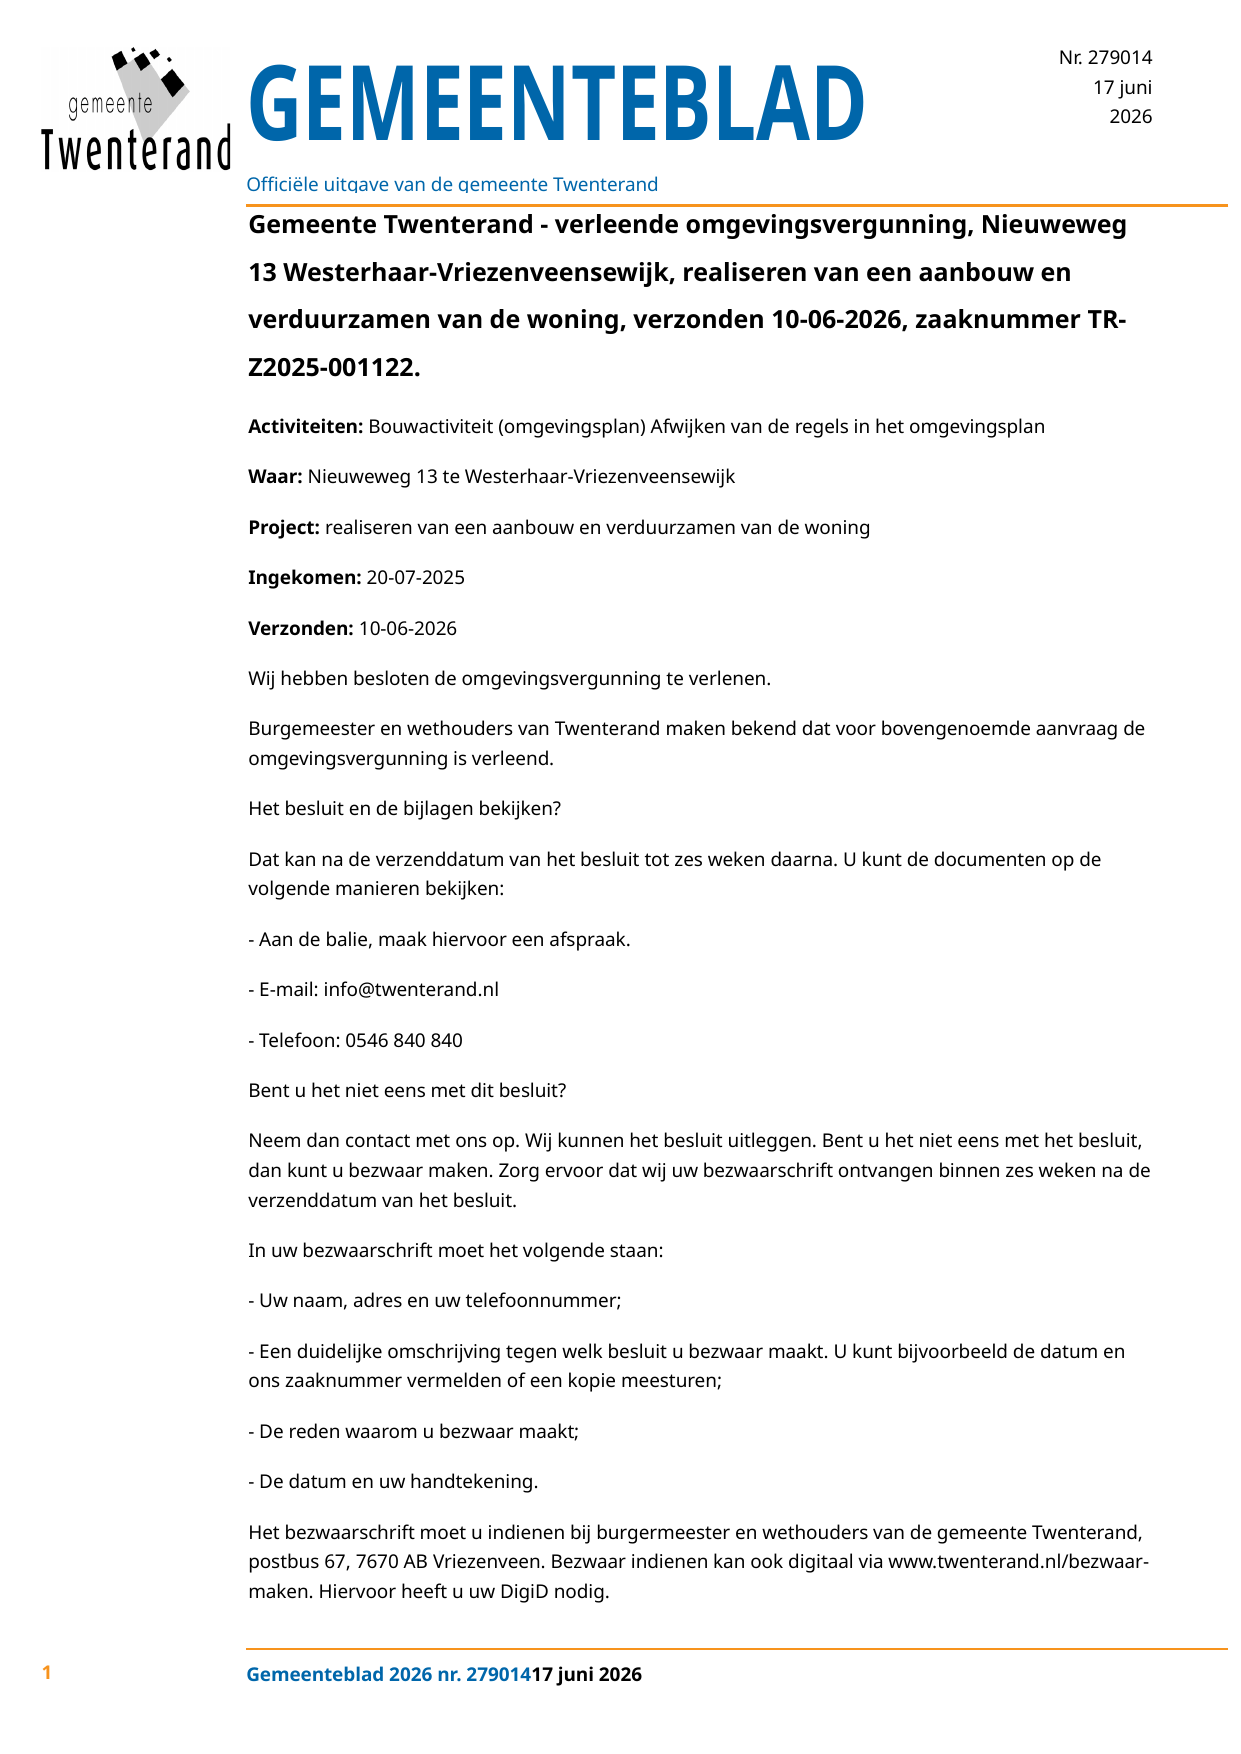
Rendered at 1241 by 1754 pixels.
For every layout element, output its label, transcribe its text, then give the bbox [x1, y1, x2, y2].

text Ingekomen: 20-07-2025 [248, 564, 1152, 590]
text Neem dan contact met ons op. Wij kunnen het besluit uitleggen. Bent u het niet eens met het besluit, dan kunt u bezwaar maken. Zorg ervoor dat wij uw bezwaarschrift ontvangen binnen zes weken na de verzenddatum van het besluit. [248, 1128, 1152, 1213]
text Het besluit en de bijlagen bekijken? [248, 796, 1152, 821]
text - Telefoon: 0546 840 840 [248, 1027, 1152, 1053]
text - De datum en uw handtekening. [248, 1468, 1152, 1494]
text Gemeente Twenterand - verleende omgevingsvergunning, Nieuweweg 13 Westerhaar-Vriezenveensewijk, realiseren van een aanbouw en verduurzamen van de woning, verzonden 10-06-2026, zaaknummer TR-Z2025-001122. [248, 207, 1152, 384]
text Activiteiten: Bouwactiviteit (omgevingsplan) Afwijken van de regels in het omgevingsplan [248, 413, 1152, 439]
picture [41, 47, 231, 172]
text Wij hebben besloten de omgevingsvergunning te verlenen. [248, 665, 1152, 691]
text Bent u het niet eens met dit besluit? [248, 1077, 1152, 1103]
text Waar: Nieuweweg 13 te Westerhaar-Vriezenveensewijk [248, 463, 1152, 489]
text - Uw naam, adres en uw telefoonnummer; [248, 1288, 1152, 1313]
text - Een duidelijke omschrijving tegen welk besluit u bezwaar maakt. U kunt bijvoorbeeld de datum en ons zaaknummer vermelden of een kopie meesturen; [248, 1338, 1152, 1393]
text Dat kan na de verzenddatum van het besluit tot zes weken daarna. U kunt de documenten op de volgende manieren bekijken: [248, 846, 1152, 901]
text In uw bezwaarschrift moet het volgende staan: [248, 1237, 1152, 1263]
text Verzonden: 10-06-2026 [248, 615, 1152, 641]
text Burgemeester en wethouders van Twenterand maken bekend dat voor bovengenoemde aanvraag de omgevingsvergunning is verleend. [248, 716, 1152, 771]
text Het bezwaarschrift moet u indienen bij burgermeester en wethouders van de gemeente Twenterand, postbus 67, 7670 AB Vriezenveen. Bezwaar indienen kan ook digitaal via www.twenterand.nl/bezwaar-maken. Hiervoor heeft u uw DigiD nodig. [248, 1519, 1152, 1604]
text - Aan de balie, maak hiervoor een afspraak. [248, 926, 1152, 952]
text - De reden waarom u bezwaar maakt; [248, 1418, 1152, 1444]
text Project: realiseren van een aanbouw en verduurzamen van de woning [248, 514, 1152, 540]
text - E-mail: info@twenterand.nl [248, 976, 1152, 1002]
